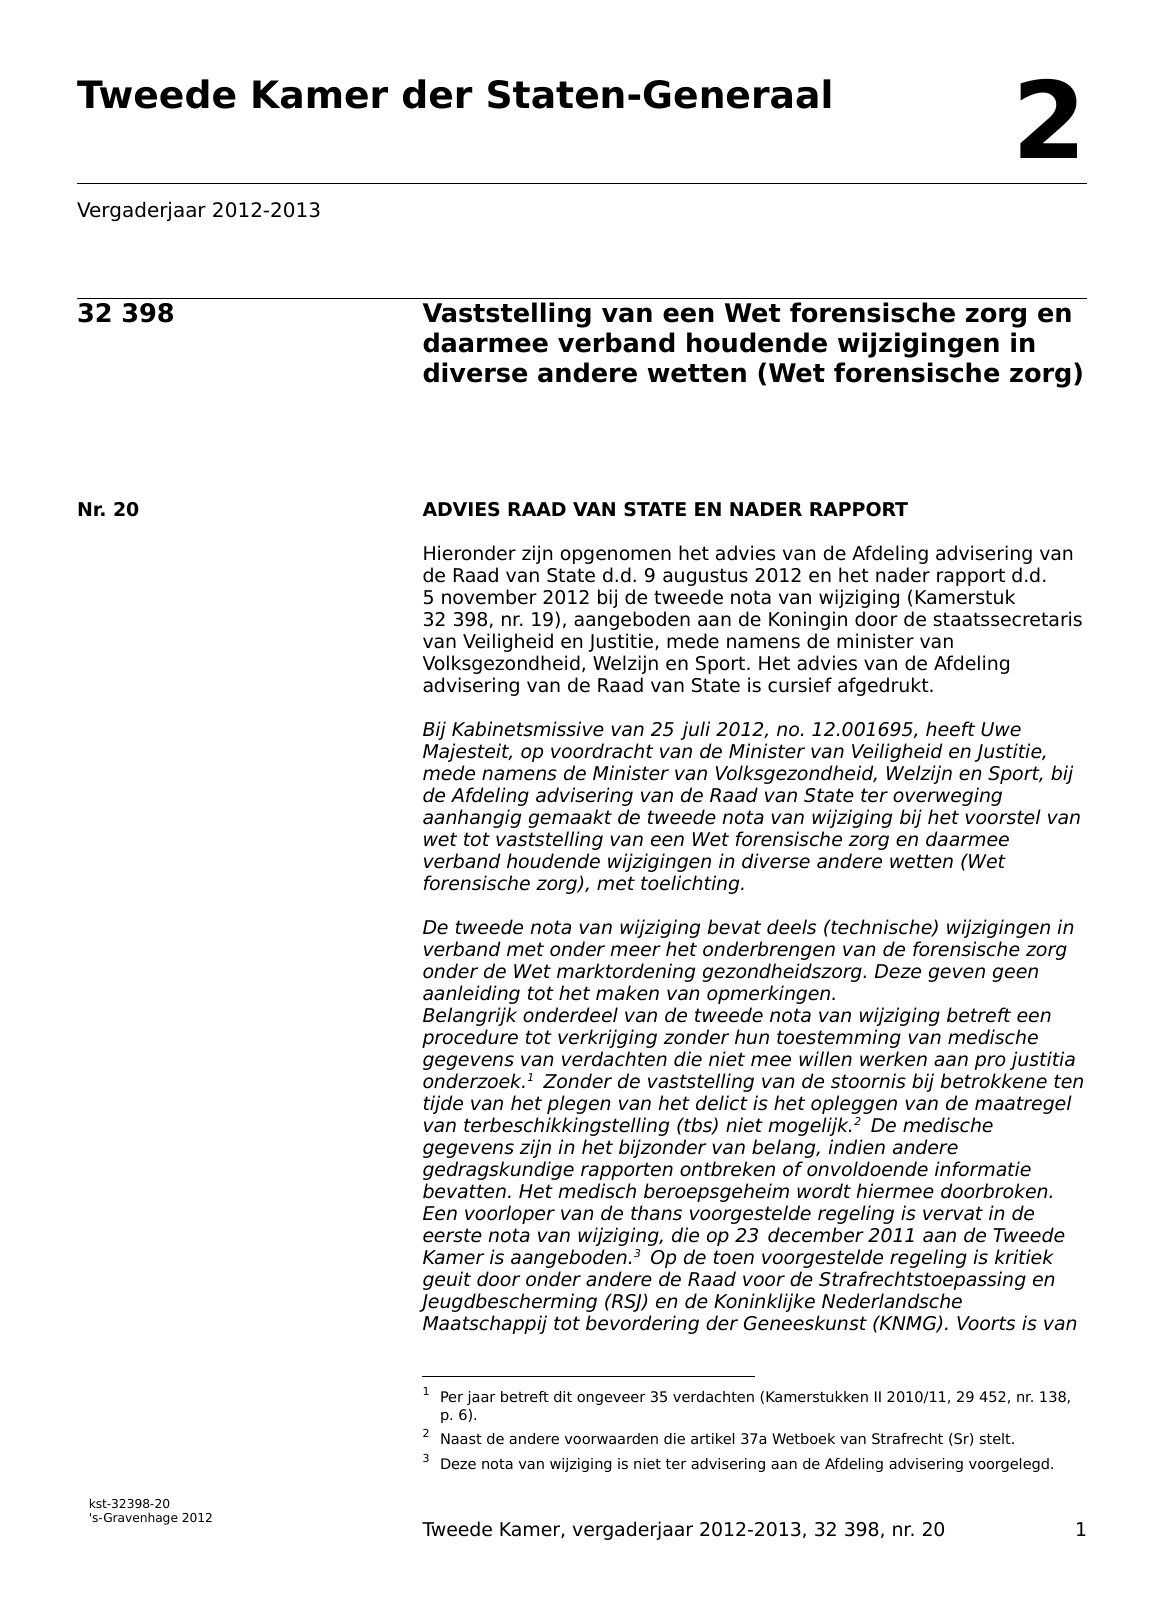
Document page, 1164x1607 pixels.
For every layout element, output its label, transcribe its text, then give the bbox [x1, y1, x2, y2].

table_header 2 [886, 59, 1087, 183]
table_cell Vergaderjaar 2012-2013 [77, 184, 1087, 298]
subtitle Nr. 20 ADVIES RAAD VAN STATE EN NADER RAPPORT [77, 499, 1087, 521]
text Belangrijk onderdeel van de tweede nota van wijziging betreft een procedure tot verkrijging zonder hun toestemming van medische gegevens van verdachten die niet mee willen werken aan pro justitia onderzoek. Zonder de vaststelling van de stoornis bij betrokkene ten tijde van het plegen van het delict is het opleggen van de maatregel van terbeschikkingstelling (tbs) niet mogelijk. De medische gegevens zijn in het bijzonder van belang, indien andere gedragskundige rapporten ontbreken of onvoldoende informatie bevatten. Het medisch beroepsgeheim wordt hiermee doorbroken. [422, 1005, 1087, 1203]
text 's-Gravenhage 2012 [88, 1511, 323, 1525]
text Naast de andere voorwaarden die artikel 37a Wetboek van Strafrecht (Sr) stelt. [422, 1427, 1087, 1449]
subtitle 32 398 Vaststelling van een Wet forensische zorg en daarmee verband houdende wijzigingen in diverse andere wetten (Wet forensische zorg) [77, 299, 1087, 388]
text Deze nota van wijziging is niet ter advisering aan de Afdeling advisering voorgelegd. [422, 1452, 1087, 1474]
text De tweede nota van wijziging bevat deels (technische) wijzigingen in verband met onder meer het onderbrengen van de forensische zorg onder de Wet marktordening gezondheidszorg. Deze geven geen aanleiding tot het maken van opmerkingen. [422, 917, 1087, 1005]
text Bij Kabinetsmissive van 25 juli 2012, no. 12.001695, heeft Uwe Majesteit, op voordracht van de Minister van Veiligheid en Justitie, mede namens de Minister van Volksgezondheid, Welzijn en Sport, bij de Afdeling advisering van de Raad van State ter overweging aanhangig gemaakt de tweede nota van wijziging bij het voorstel van wet tot vaststelling van een Wet forensische zorg en daarmee verband houdende wijzigingen in diverse andere wetten (Wet forensische zorg), met toelichting. [422, 719, 1087, 895]
text Hieronder zijn opgenomen het advies van de Afdeling advisering van de Raad van State d.d. 9 augustus 2012 en het nader rapport d.d. 5 november 2012 bij de tweede nota van wijziging (Kamerstuk 32 398, nr. 19), aangeboden aan de Koningin door de staatssecretaris van Veiligheid en Justitie, mede namens de minister van Volksgezondheid, Welzijn en Sport. Het advies van de Afdeling advisering van de Raad van State is cursief afgedrukt. [422, 543, 1087, 697]
text Per jaar betreft dit ongeveer 35 verdachten (Kamerstukken II 2010/11, 29 452, nr. 138, p. 6). [422, 1385, 1087, 1424]
text Een voorloper van de thans voorgestelde regeling is vervat in de eerste nota van wijziging, die op 23 december 2011 aan de Tweede Kamer is aangeboden. Op de toen voorgestelde regeling is kritiek geuit door onder andere de Raad voor de Strafrechtstoepassing en Jeugdbescherming (RSJ) en de Koninklijke Nederlandsche Maatschappij tot bevordering der Geneeskunst (KNMG). Voorts is van [422, 1203, 1087, 1335]
text kst-32398-20 [88, 1497, 323, 1511]
table_header Tweede Kamer der Staten-Generaal [77, 59, 886, 183]
